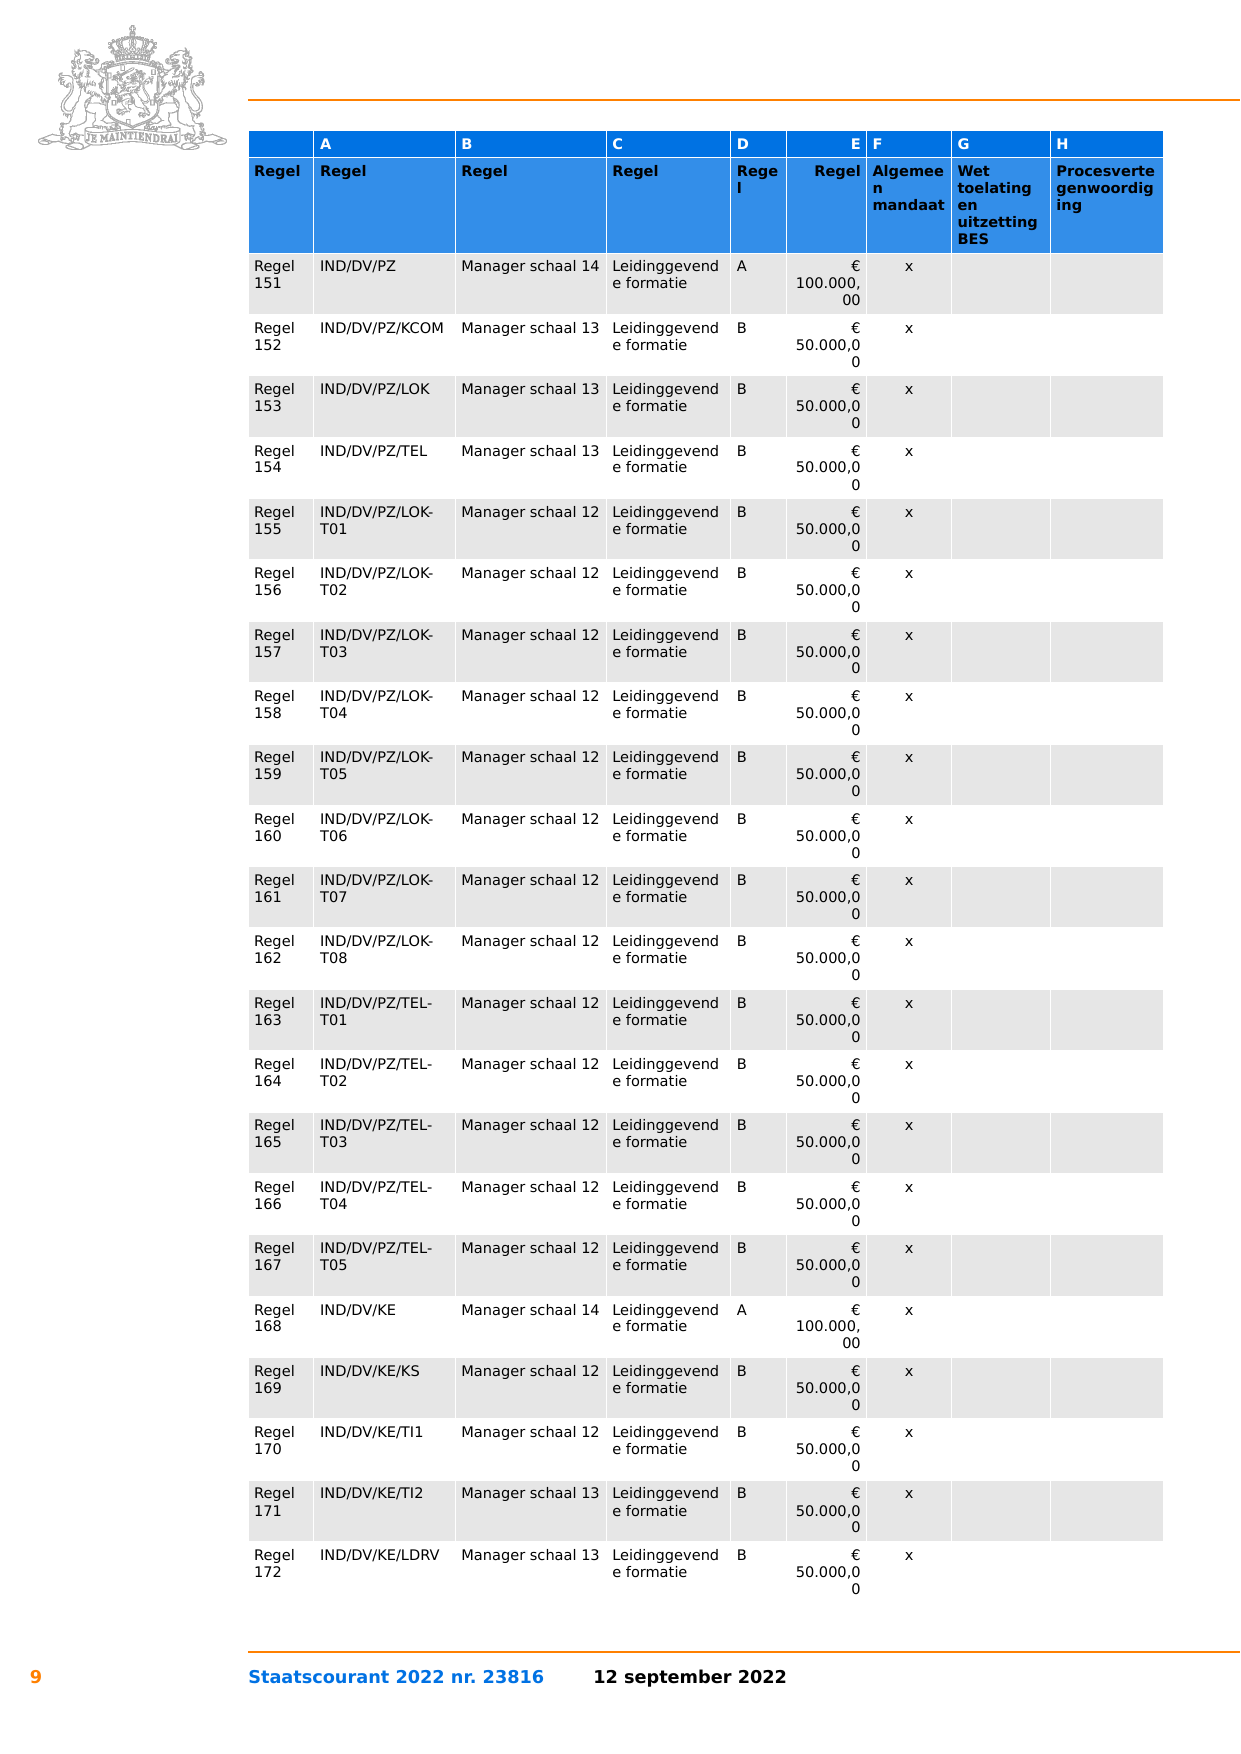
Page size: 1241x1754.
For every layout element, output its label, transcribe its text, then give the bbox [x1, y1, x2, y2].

table_cell [952, 1542, 1050, 1602]
table_cell B [731, 438, 786, 498]
table_cell Leidinggevende formatie [607, 1113, 730, 1173]
table_cell Leidinggevende formatie [607, 1235, 730, 1296]
table_cell [952, 1297, 1050, 1357]
table_cell [1051, 1174, 1163, 1234]
table_cell [1051, 990, 1163, 1050]
table_cell Regel 159 [249, 745, 313, 805]
table_cell [952, 1051, 1050, 1112]
table_cell Leidinggevende formatie [607, 1297, 730, 1357]
table_cell IND/DV/PZ/TEL-T05 [314, 1235, 455, 1296]
table_cell Manager schaal 12 [456, 806, 606, 866]
table_cell Manager schaal 12 [456, 1419, 606, 1480]
table_cell Manager schaal 12 [456, 929, 606, 989]
table_cell B [731, 1174, 786, 1234]
table_cell [952, 867, 1050, 927]
table_cell [952, 315, 1050, 375]
table_cell [1051, 867, 1163, 927]
table_header B [456, 131, 606, 157]
table_cell Manager schaal 12 [456, 1051, 606, 1112]
table_cell Regel [731, 158, 786, 253]
table_cell Manager schaal 12 [456, 1358, 606, 1418]
table_cell Regel 164 [249, 1051, 313, 1112]
table_cell Manager schaal 13 [456, 376, 606, 437]
table_cell Manager schaal 13 [456, 1481, 606, 1541]
table_cell Leidinggevende formatie [607, 1358, 730, 1418]
table_cell x [867, 1174, 951, 1234]
table_cell Leidinggevende formatie [607, 622, 730, 682]
table_cell € 50.000,00 [787, 438, 866, 498]
table_cell Wet toelating en uitzetting BES [952, 158, 1050, 253]
table_cell [1051, 499, 1163, 559]
table_cell IND/DV/KE/KS [314, 1358, 455, 1418]
table_cell Regel 151 [249, 254, 313, 314]
table_cell IND/DV/PZ/TEL-T02 [314, 1051, 455, 1112]
table_cell B [731, 560, 786, 621]
table_cell [952, 560, 1050, 621]
table_cell [1051, 315, 1163, 375]
table_cell Regel [249, 158, 313, 253]
table_cell Manager schaal 12 [456, 867, 606, 927]
table_cell Leidinggevende formatie [607, 1419, 730, 1480]
table_header [249, 131, 313, 157]
table_cell [1051, 929, 1163, 989]
table_cell B [731, 315, 786, 375]
table_cell [1051, 254, 1163, 314]
table_cell [952, 929, 1050, 989]
table_cell IND/DV/PZ/LOK-T05 [314, 745, 455, 805]
table_cell [1051, 1481, 1163, 1541]
table_cell x [867, 1051, 951, 1112]
table_cell Procesvertegenwoordiging [1051, 158, 1163, 253]
table_cell Regel [314, 158, 455, 253]
table_cell € 50.000,00 [787, 929, 866, 989]
table_cell Manager schaal 12 [456, 1174, 606, 1234]
table_cell x [867, 990, 951, 1050]
table_cell x [867, 499, 951, 559]
table_cell Manager schaal 12 [456, 560, 606, 621]
table_cell x [867, 376, 951, 437]
table_cell x [867, 806, 951, 866]
table_header H [1051, 131, 1163, 157]
table_cell IND/DV/PZ/LOK [314, 376, 455, 437]
table_cell Regel 170 [249, 1419, 313, 1480]
table_cell B [731, 376, 786, 437]
table_cell Manager schaal 13 [456, 438, 606, 498]
table_cell € 50.000,00 [787, 376, 866, 437]
table_cell B [731, 622, 786, 682]
table_cell € 50.000,00 [787, 1113, 866, 1173]
table_cell [952, 499, 1050, 559]
table_cell Regel 172 [249, 1542, 313, 1602]
table_cell [1051, 1051, 1163, 1112]
table_cell € 50.000,00 [787, 1174, 866, 1234]
table_cell Manager schaal 14 [456, 254, 606, 314]
table_cell Manager schaal 13 [456, 1542, 606, 1602]
table_cell € 100.000,00 [787, 254, 866, 314]
table_cell [1051, 622, 1163, 682]
table_cell Regel 167 [249, 1235, 313, 1296]
table_cell Manager schaal 12 [456, 1113, 606, 1173]
table_cell [1051, 1113, 1163, 1173]
table_cell IND/DV/PZ [314, 254, 455, 314]
table_cell x [867, 438, 951, 498]
table_header C [607, 131, 730, 157]
table_cell [952, 1174, 1050, 1234]
table_cell x [867, 1297, 951, 1357]
table_cell [952, 1358, 1050, 1418]
table_cell [1051, 560, 1163, 621]
table_cell Regel 160 [249, 806, 313, 866]
table_cell x [867, 254, 951, 314]
table_cell Regel 153 [249, 376, 313, 437]
table_cell [1051, 745, 1163, 805]
table_cell [952, 254, 1050, 314]
table_cell € 50.000,00 [787, 990, 866, 1050]
table_cell Regel 157 [249, 622, 313, 682]
table_cell B [731, 1481, 786, 1541]
table_cell Leidinggevende formatie [607, 990, 730, 1050]
table_cell IND/DV/KE/TI1 [314, 1419, 455, 1480]
table_cell Manager schaal 12 [456, 499, 606, 559]
table_cell € 50.000,00 [787, 1481, 866, 1541]
table_cell Leidinggevende formatie [607, 438, 730, 498]
table_cell € 50.000,00 [787, 560, 866, 621]
table_cell Leidinggevende formatie [607, 867, 730, 927]
table_cell € 50.000,00 [787, 1235, 866, 1296]
table_cell x [867, 1358, 951, 1418]
table_cell € 50.000,00 [787, 1051, 866, 1112]
table_cell x [867, 1113, 951, 1173]
table_cell IND/DV/PZ/LOK-T01 [314, 499, 455, 559]
table_cell [1051, 806, 1163, 866]
table_cell Regel 162 [249, 929, 313, 989]
table_cell [952, 990, 1050, 1050]
table_cell [952, 1481, 1050, 1541]
table_cell IND/DV/PZ/KCOM [314, 315, 455, 375]
table_cell [952, 806, 1050, 866]
table_cell [1051, 438, 1163, 498]
table_header E [787, 131, 866, 157]
table_cell B [731, 683, 786, 743]
table_cell x [867, 929, 951, 989]
table_cell € 50.000,00 [787, 867, 866, 927]
table_cell € 100.000,00 [787, 1297, 866, 1357]
table_cell Regel 168 [249, 1297, 313, 1357]
table_cell Regel 156 [249, 560, 313, 621]
table_cell Regel 152 [249, 315, 313, 375]
table_cell [1051, 1419, 1163, 1480]
table_cell Manager schaal 14 [456, 1297, 606, 1357]
table_cell B [731, 990, 786, 1050]
table_cell B [731, 1542, 786, 1602]
table_cell Leidinggevende formatie [607, 683, 730, 743]
table_cell Leidinggevende formatie [607, 376, 730, 437]
table_cell Regel 158 [249, 683, 313, 743]
table_header D [731, 131, 786, 157]
table_cell Leidinggevende formatie [607, 499, 730, 559]
table_cell Leidinggevende formatie [607, 1174, 730, 1234]
table_cell IND/DV/PZ/LOK-T06 [314, 806, 455, 866]
table_cell IND/DV/KE [314, 1297, 455, 1357]
table_cell IND/DV/PZ/LOK-T08 [314, 929, 455, 989]
table_cell IND/DV/PZ/LOK-T02 [314, 560, 455, 621]
table_cell B [731, 806, 786, 866]
table_cell [1051, 683, 1163, 743]
table_cell Regel [456, 158, 606, 253]
table_cell IND/DV/PZ/LOK-T03 [314, 622, 455, 682]
table_cell IND/DV/KE/LDRV [314, 1542, 455, 1602]
table_cell x [867, 560, 951, 621]
table_cell B [731, 1051, 786, 1112]
table_cell [1051, 1297, 1163, 1357]
table_cell [952, 1419, 1050, 1480]
table_cell Manager schaal 13 [456, 315, 606, 375]
table_cell [952, 745, 1050, 805]
table_cell x [867, 1235, 951, 1296]
table_cell Manager schaal 12 [456, 745, 606, 805]
table_cell Leidinggevende formatie [607, 560, 730, 621]
table_cell IND/DV/PZ/TEL-T01 [314, 990, 455, 1050]
table_header F [867, 131, 951, 157]
table_cell € 50.000,00 [787, 1419, 866, 1480]
table_cell A [731, 1297, 786, 1357]
table_cell IND/DV/PZ/TEL-T04 [314, 1174, 455, 1234]
table_header A [314, 131, 455, 157]
table_cell € 50.000,00 [787, 1542, 866, 1602]
table_cell Regel 169 [249, 1358, 313, 1418]
table_header G [952, 131, 1050, 157]
table_cell x [867, 1542, 951, 1602]
table_cell Regel [607, 158, 730, 253]
table_cell Manager schaal 12 [456, 990, 606, 1050]
table_cell x [867, 867, 951, 927]
table_cell B [731, 929, 786, 989]
table_cell B [731, 1235, 786, 1296]
table_cell B [731, 867, 786, 927]
table_cell A [731, 254, 786, 314]
table_cell [952, 1235, 1050, 1296]
table_cell B [731, 745, 786, 805]
table_cell x [867, 683, 951, 743]
table_cell IND/DV/PZ/TEL [314, 438, 455, 498]
picture [38, 25, 227, 150]
table_cell IND/DV/PZ/LOK-T07 [314, 867, 455, 927]
table_cell [952, 622, 1050, 682]
table_cell IND/DV/PZ/TEL-T03 [314, 1113, 455, 1173]
table_cell Regel 171 [249, 1481, 313, 1541]
table_cell [952, 1113, 1050, 1173]
table_cell Leidinggevende formatie [607, 806, 730, 866]
table_cell x [867, 622, 951, 682]
table_cell B [731, 1419, 786, 1480]
table_cell Leidinggevende formatie [607, 1481, 730, 1541]
table_cell Leidinggevende formatie [607, 745, 730, 805]
table_cell Regel 166 [249, 1174, 313, 1234]
table_cell Regel 165 [249, 1113, 313, 1173]
table_cell [1051, 1235, 1163, 1296]
table_cell Algemeen mandaat [867, 158, 951, 253]
table_cell Leidinggevende formatie [607, 315, 730, 375]
table_cell Manager schaal 12 [456, 1235, 606, 1296]
table_cell € 50.000,00 [787, 1358, 866, 1418]
table_cell € 50.000,00 [787, 745, 866, 805]
table_cell € 50.000,00 [787, 499, 866, 559]
table_cell Leidinggevende formatie [607, 1051, 730, 1112]
table_cell [952, 438, 1050, 498]
table_cell x [867, 315, 951, 375]
table_cell Regel 155 [249, 499, 313, 559]
table_cell [1051, 1542, 1163, 1602]
table_cell € 50.000,00 [787, 806, 866, 866]
table_cell Manager schaal 12 [456, 683, 606, 743]
table_cell x [867, 1419, 951, 1480]
table_cell Regel 154 [249, 438, 313, 498]
table_cell Leidinggevende formatie [607, 1542, 730, 1602]
table_cell Regel 161 [249, 867, 313, 927]
table_cell [1051, 376, 1163, 437]
table_cell [1051, 1358, 1163, 1418]
table_cell x [867, 1481, 951, 1541]
table_cell Manager schaal 12 [456, 622, 606, 682]
table_cell € 50.000,00 [787, 315, 866, 375]
table_cell € 50.000,00 [787, 683, 866, 743]
table_cell Leidinggevende formatie [607, 929, 730, 989]
table_cell x [867, 745, 951, 805]
table_cell IND/DV/KE/TI2 [314, 1481, 455, 1541]
table_cell [952, 376, 1050, 437]
table_cell Regel [787, 158, 866, 253]
table_cell B [731, 1113, 786, 1173]
table_cell IND/DV/PZ/LOK-T04 [314, 683, 455, 743]
table_cell Leidinggevende formatie [607, 254, 730, 314]
table_cell [952, 683, 1050, 743]
table_cell B [731, 499, 786, 559]
table_cell B [731, 1358, 786, 1418]
table_cell Regel 163 [249, 990, 313, 1050]
table_cell € 50.000,00 [787, 622, 866, 682]
